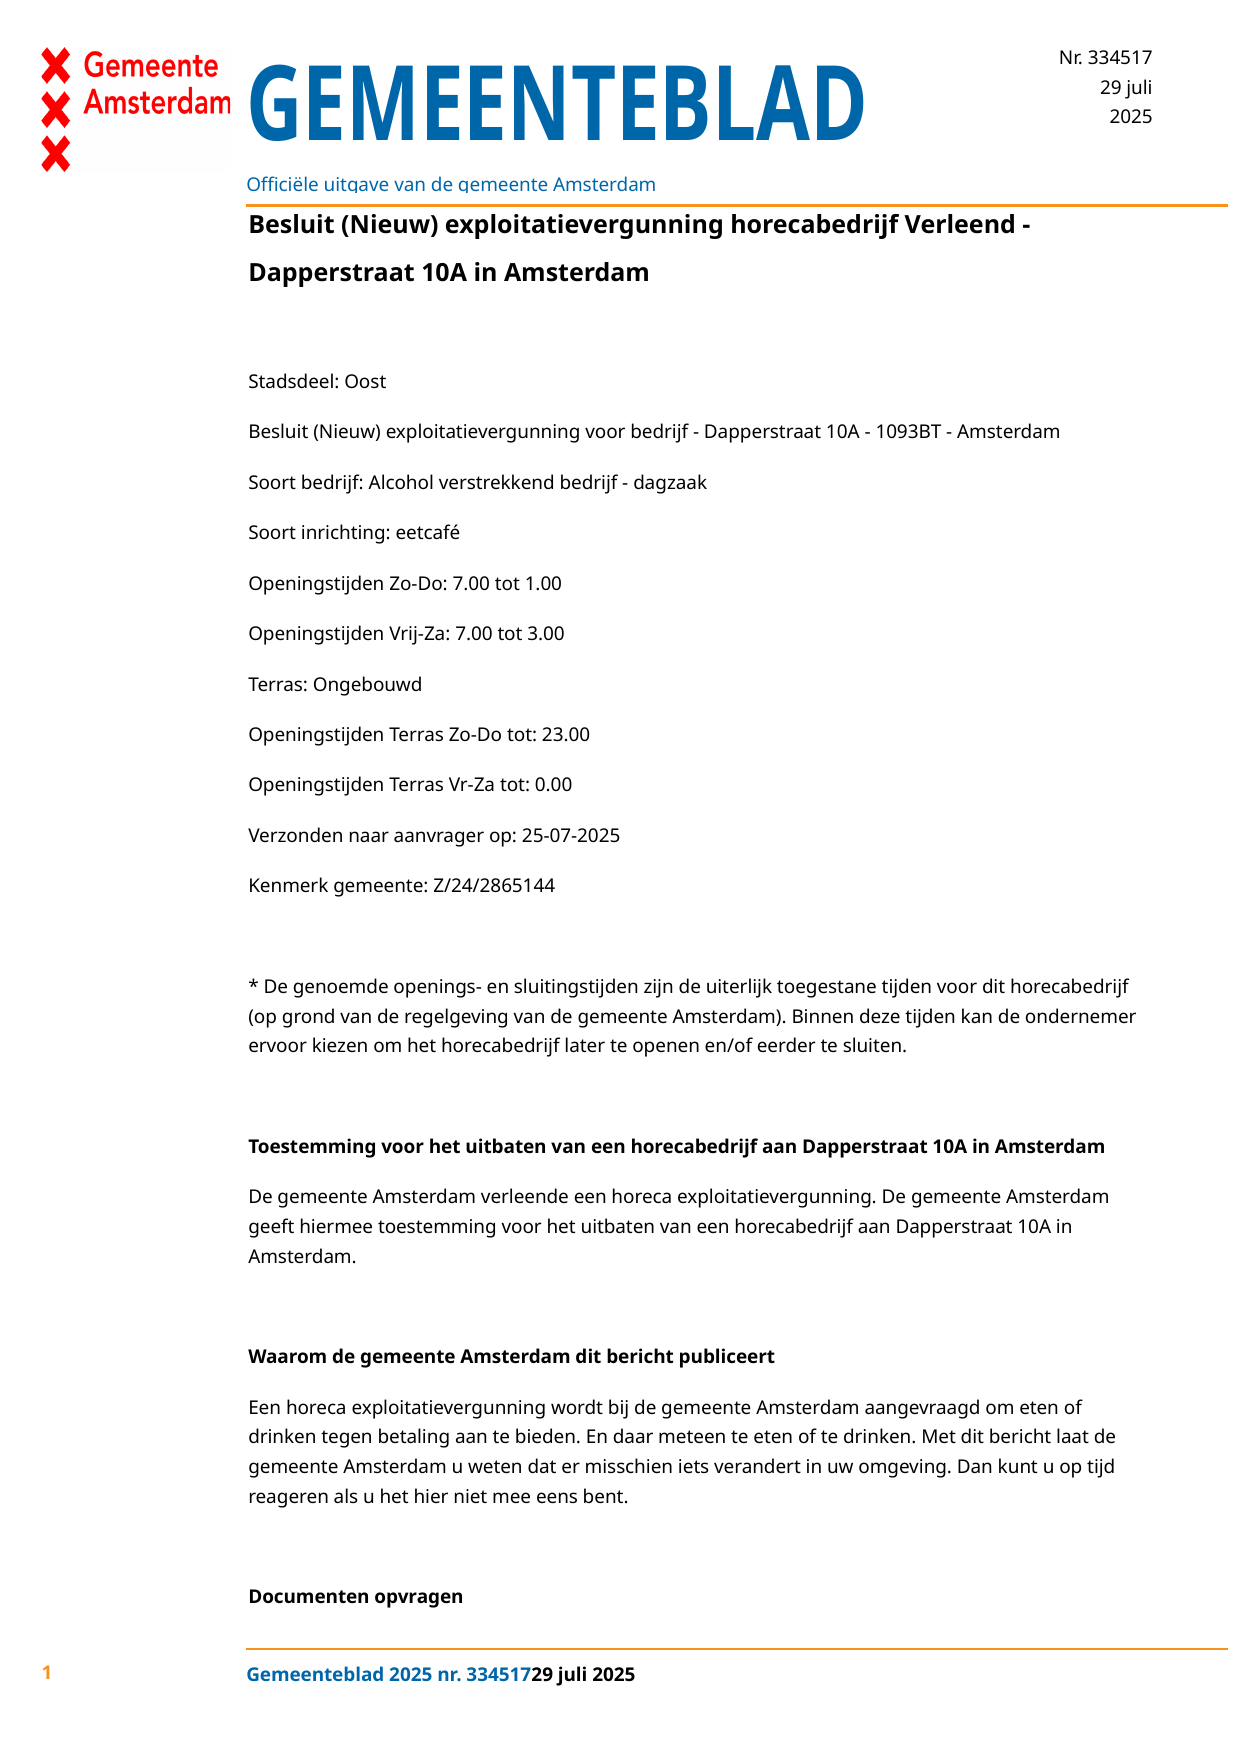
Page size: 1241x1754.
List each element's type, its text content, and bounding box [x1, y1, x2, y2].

text Soort bedrijf: Alcohol verstrekkend bedrijf - dagzaak [248, 469, 1152, 495]
text Besluit (Nieuw) exploitatievergunning voor bedrijf - Dapperstraat 10A - 1093BT - Amsterdam [248, 419, 1152, 444]
text Terras: Ongebouwd [248, 671, 1152, 697]
text Toestemming voor het uitbaten van een horecabedrijf aan Dapperstraat 10A in Amsterdam [248, 1133, 1152, 1159]
text De gemeente Amsterdam verleende een horeca exploitatievergunning. De gemeente Amsterdam geeft hiermee toestemming voor het uitbaten van een horecabedrijf aan Dapperstraat 10A in Amsterdam. [248, 1184, 1152, 1269]
text Openingstijden Zo-Do: 7.00 tot 1.00 [248, 570, 1152, 596]
text Soort inrichting: eetcafé [248, 519, 1152, 545]
text * De genoemde openings- en sluitingstijden zijn de uiterlijk toegestane tijden voor dit horecabedrijf (op grond van de regelgeving van de gemeente Amsterdam). Binnen deze tijden kan de ondernemer ervoor kiezen om het horecabedrijf later te openen en/of eerder te sluiten. [248, 973, 1152, 1058]
text Kenmerk gemeente: Z/24/2865144 [248, 872, 1152, 898]
text Verzonden naar aanvrager op: 25-07-2025 [248, 822, 1152, 848]
picture [41, 47, 231, 172]
text Openingstijden Terras Zo-Do tot: 23.00 [248, 721, 1152, 747]
text Een horeca exploitatievergunning wordt bij de gemeente Amsterdam aangevraagd om eten of drinken tegen betaling aan te bieden. En daar meteen te eten of te drinken. Met dit bericht laat de gemeente Amsterdam u weten dat er misschien iets verandert in uw omgeving. Dan kunt u op tijd reageren als u het hier niet mee eens bent. [248, 1394, 1152, 1509]
text Openingstijden Terras Vr-Za tot: 0.00 [248, 772, 1152, 797]
text Documenten opvragen [248, 1584, 1152, 1609]
text Besluit (Nieuw) exploitatievergunning horecabedrijf Verleend - Dapperstraat 10A in Amsterdam [248, 207, 1152, 288]
text Openingstijden Vrij-Za: 7.00 tot 3.00 [248, 620, 1152, 646]
text Stadsdeel: Oost [248, 368, 1152, 394]
text Waarom de gemeente Amsterdam dit bericht publiceert [248, 1344, 1152, 1369]
